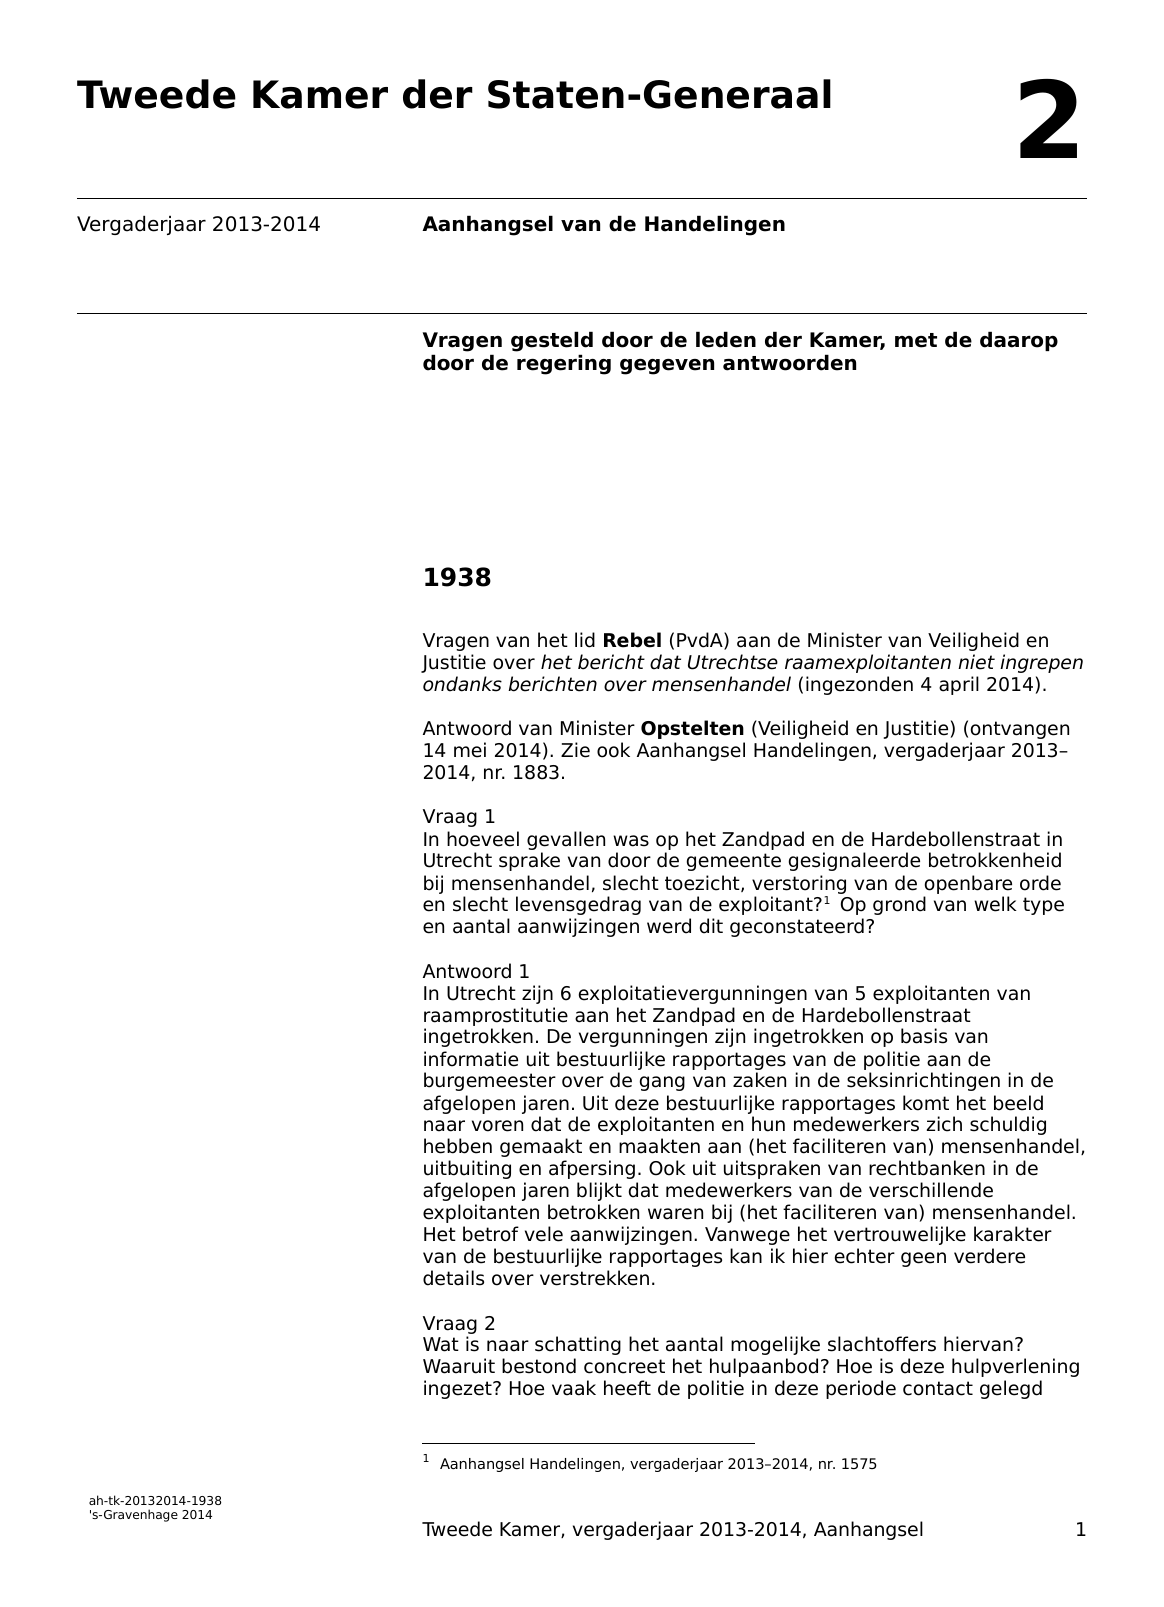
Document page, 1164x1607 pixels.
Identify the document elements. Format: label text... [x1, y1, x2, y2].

table_cell Vragen gesteld door de leden der Kamer, met de daarop door de regering gegeven antwoorden [422, 314, 1087, 375]
table_cell Vergaderjaar 2013-2014 [77, 199, 422, 313]
text Wat is naar schatting het aantal mogelijke slachtoffers hiervan? Waaruit bestond concreet het hulpaanbod? Hoe is deze hulpverlening ingezet? Hoe vaak heeft de politie in deze periode contact gelegd [422, 1334, 1087, 1400]
text Vraag 1 [422, 806, 1087, 828]
text In Utrecht zijn 6 exploitatievergunningen van 5 exploitanten van raamprostitutie aan het Zandpad en de Hardebollenstraat ingetrokken. De vergunningen zijn ingetrokken op basis van informatie uit bestuurlijke rapportages van de politie aan de burgemeester over de gang van zaken in de seksinrichtingen in de afgelopen jaren. Uit deze bestuurlijke rapportages komt het beeld naar voren dat de exploitanten en hun medewerkers zich schuldig hebben gemaakt en maakten aan (het faciliteren van) mensenhandel, uitbuiting en afpersing. Ook uit uitspraken van rechtbanken in de afgelopen jaren blijkt dat medewerkers van de verschillende exploitanten betrokken waren bij (het faciliteren van) mensenhandel. Het betrof vele aanwijzingen. Vanwege het vertrouwelijke karakter van de bestuurlijke rapportages kan ik hier echter geen verdere details over verstrekken. [422, 982, 1087, 1290]
text In hoeveel gevallen was op het Zandpad en de Hardebollenstraat in Utrecht sprake van door de gemeente gesignaleerde betrokkenheid bij mensenhandel, slecht toezicht, verstoring van de openbare orde en slecht levensgedrag van de exploitant? Op grond van welk type en aantal aanwijzingen werd dit geconstateerd? [422, 828, 1087, 938]
table_header Tweede Kamer der Staten-Generaal [77, 59, 886, 198]
table_header 2 [886, 59, 1087, 198]
text Antwoord 1 [422, 961, 1087, 982]
text Vragen van het lid Rebel (PvdA) aan de Minister van Veiligheid en Justitie over het bericht dat Utrechtse raamexploitanten niet ingrepen ondanks berichten over mensenhandel (ingezonden 4 april 2014). [422, 630, 1087, 696]
text 1938 [422, 563, 1087, 592]
text Aanhangsel Handelingen, vergaderjaar 2013–2014, nr. 1575 [422, 1452, 1087, 1474]
table_cell Aanhangsel van de Handelingen [422, 199, 1087, 313]
text 's-Gravenhage 2014 [88, 1508, 323, 1522]
table_cell [77, 314, 422, 375]
text Antwoord van Minister Opstelten (Veiligheid en Justitie) (ontvangen 14 mei 2014). Zie ook Aanhangsel Handelingen, vergaderjaar 2013–2014, nr. 1883. [422, 718, 1087, 784]
text Vraag 2 [422, 1312, 1087, 1334]
text ah-tk-20132014-1938 [88, 1494, 323, 1508]
